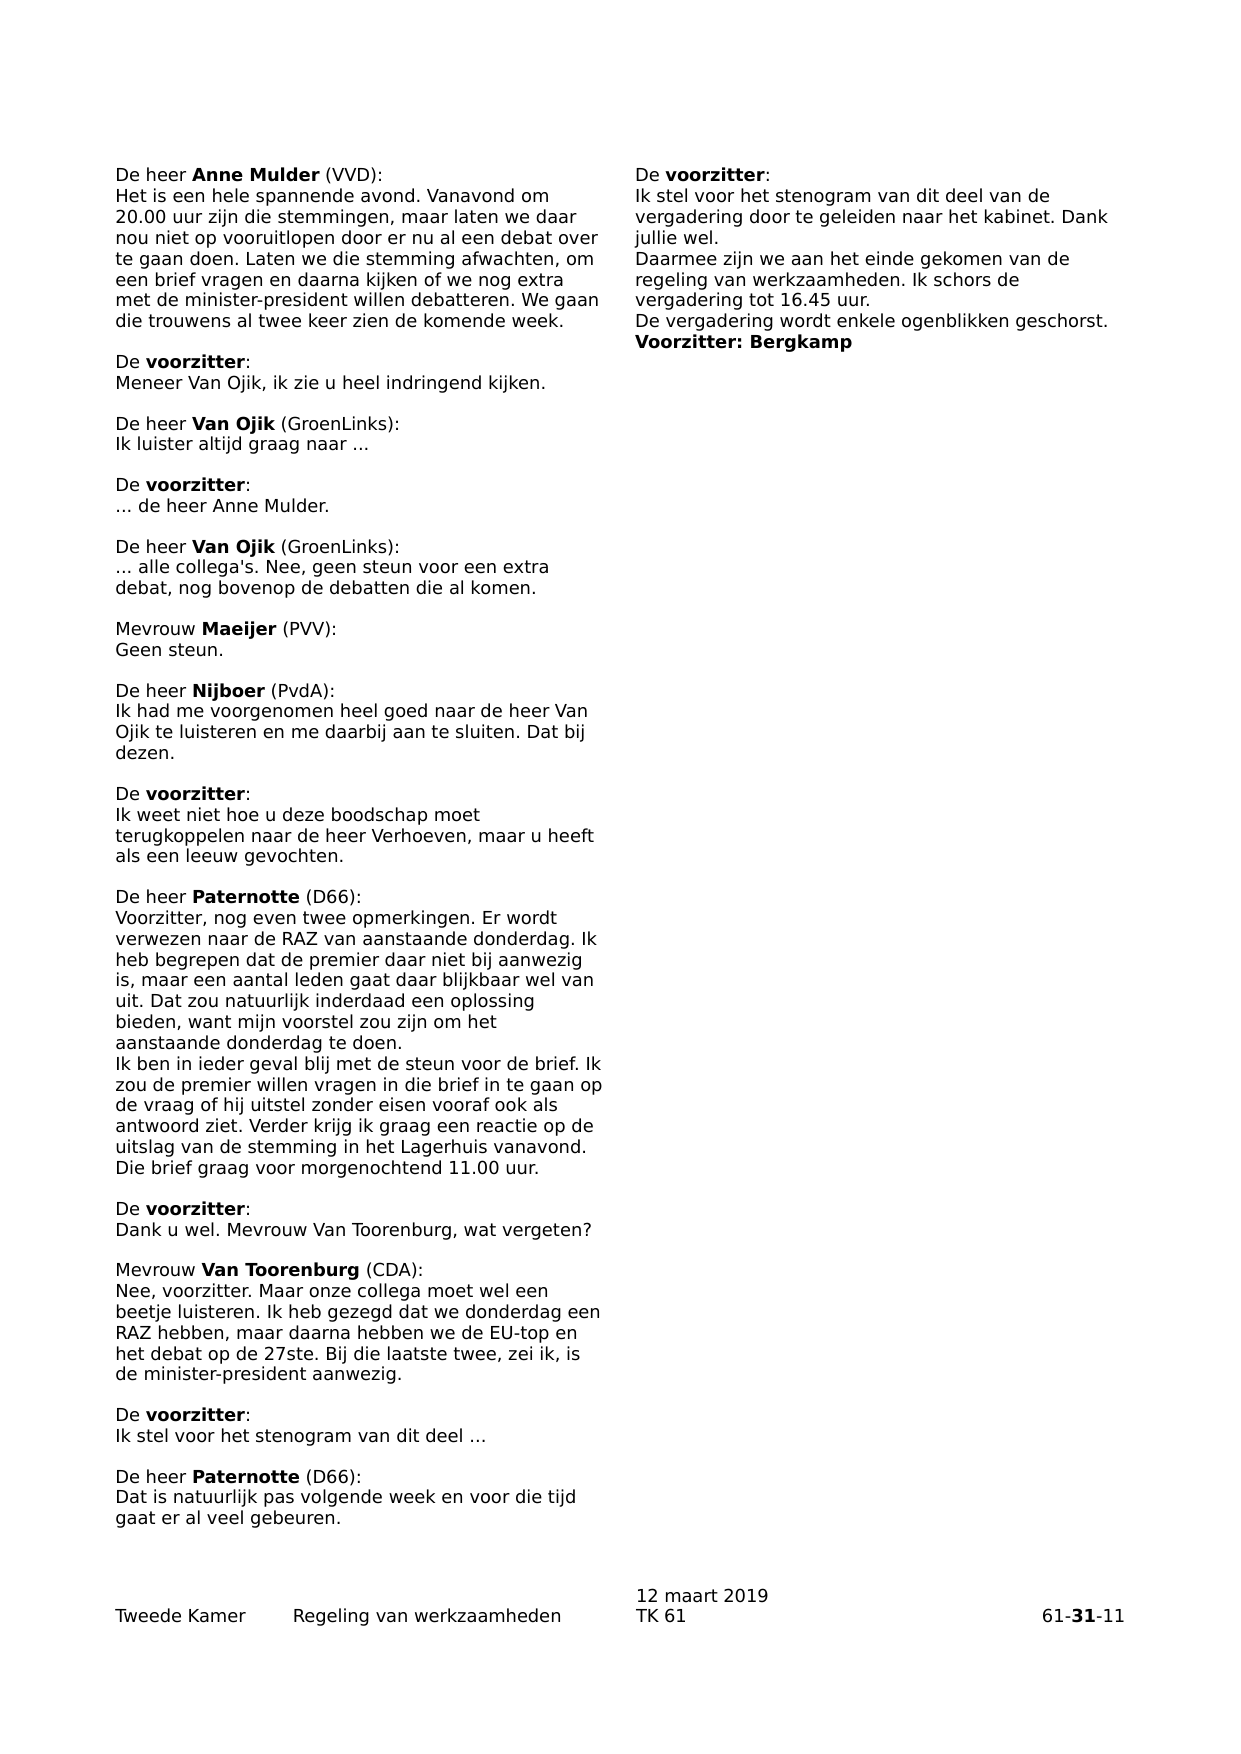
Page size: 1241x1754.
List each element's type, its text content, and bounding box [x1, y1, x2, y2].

text Ik had me voorgenomen heel goed naar de heer Van Ojik te luisteren en me daarbij aan te sluiten. Dat bij dezen. [115, 701, 605, 764]
text Dat is natuurlijk pas volgende week en voor die tijd gaat er al veel gebeuren. [115, 1487, 605, 1529]
text De voorzitter: [635, 165, 1125, 186]
text Dank u wel. Mevrouw Van Toorenburg, wat vergeten? [115, 1219, 605, 1240]
text Ik stel voor het stenogram van dit deel ... [115, 1426, 605, 1447]
text Ik ben in ieder geval blij met de steun voor de brief. Ik zou de premier willen vragen in die brief in te gaan op de vraag of hij uitstel zonder eisen vooraf ook als antwoord ziet. Verder krijg ik graag een reactie op de uitslag van de stemming in het Lagerhuis vanavond. Die brief graag voor morgenochtend 11.00 uur. [115, 1053, 605, 1178]
text Voorzitter, nog even twee opmerkingen. Er wordt verwezen naar de RAZ van aanstaande donderdag. Ik heb begrepen dat de premier daar niet bij aanwezig is, maar een aantal leden gaat daar blijkbaar wel van uit. Dat zou natuurlijk inderdaad een oplossing bieden, want mijn voorstel zou zijn om het aanstaande donderdag te doen. [115, 908, 605, 1053]
text Ik luister altijd graag naar ... [115, 434, 605, 455]
text De heer Paternotte (D66): [115, 1467, 605, 1487]
text De heer Van Ojik (GroenLinks): [115, 537, 605, 557]
text Ik stel voor het stenogram van dit deel van de vergadering door te geleiden naar het kabinet. Dank jullie wel. [635, 186, 1125, 248]
text Daarmee zijn we aan het einde gekomen van de regeling van werkzaamheden. Ik schors de vergadering tot 16.45 uur. [635, 248, 1125, 311]
text Ik weet niet hoe u deze boodschap moet terugkoppelen naar de heer Verhoeven, maar u heeft als een leeuw gevochten. [115, 804, 605, 867]
text De voorzitter: [115, 784, 605, 804]
text ... de heer Anne Mulder. [115, 496, 605, 517]
text De heer Anne Mulder (VVD): [115, 165, 605, 186]
text Mevrouw Maeijer (PVV): [115, 619, 605, 640]
text De voorzitter: [115, 475, 605, 496]
text ... alle collega's. Nee, geen steun voor een extra debat, nog bovenop de debatten die al komen. [115, 557, 605, 599]
text Voorzitter: Bergkamp [635, 332, 1125, 353]
text Meneer Van Ojik, ik zie u heel indringend kijken. [115, 373, 605, 393]
text Geen steun. [115, 640, 605, 661]
text De voorzitter: [115, 352, 605, 373]
text De heer Paternotte (D66): [115, 887, 605, 908]
text Mevrouw Van Toorenburg (CDA): [115, 1260, 605, 1281]
text De vergadering wordt enkele ogenblikken geschorst. [635, 311, 1125, 332]
text De heer Van Ojik (GroenLinks): [115, 413, 605, 434]
text De voorzitter: [115, 1198, 605, 1219]
text Het is een hele spannende avond. Vanavond om 20.00 uur zijn die stemmingen, maar laten we daar nou niet op vooruitlopen door er nu al een debat over te gaan doen. Laten we die stemming afwachten, om een brief vragen en daarna kijken of we nog extra met de minister-president willen debatteren. We gaan die trouwens al twee keer zien de komende week. [115, 186, 605, 332]
text De heer Nijboer (PvdA): [115, 681, 605, 701]
text De voorzitter: [115, 1405, 605, 1426]
text Nee, voorzitter. Maar onze collega moet wel een beetje luisteren. Ik heb gezegd dat we donderdag een RAZ hebben, maar daarna hebben we de EU-top en het debat op de 27ste. Bij die laatste twee, zei ik, is de minister-president aanwezig. [115, 1281, 605, 1385]
